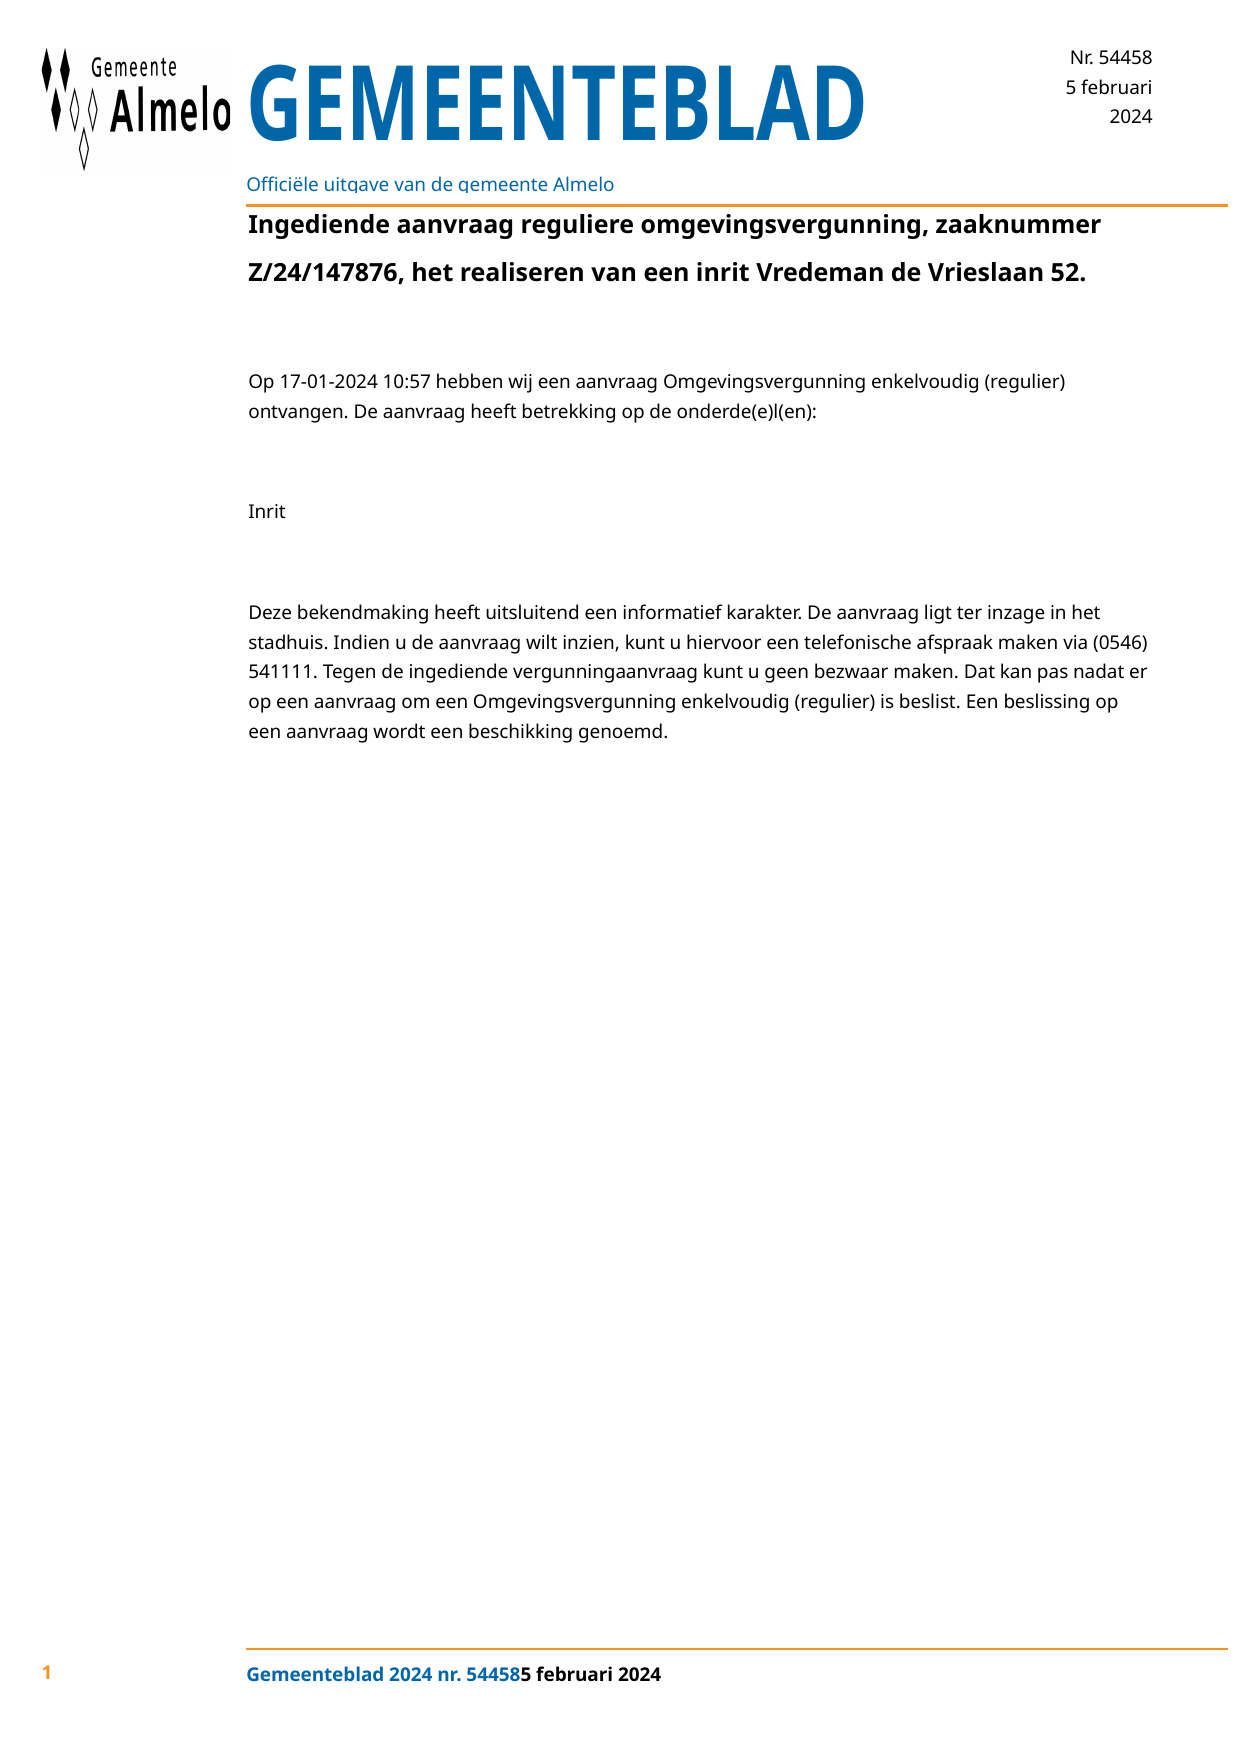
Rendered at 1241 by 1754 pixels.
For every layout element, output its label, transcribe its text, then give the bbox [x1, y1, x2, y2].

text Ingediende aanvraag reguliere omgevingsvergunning, zaaknummer Z/24/147876, het realiseren van een inrit Vredeman de Vrieslaan 52. [248, 207, 1152, 288]
text Inrit [248, 499, 1152, 524]
picture [41, 47, 231, 172]
text Deze bekendmaking heeft uitsluitend een informatief karakter. De aanvraag ligt ter inzage in het stadhuis. Indien u de aanvraag wilt inzien, kunt u hiervoor een telefonische afspraak maken via (0546) 541111. Tegen de ingediende vergunningaanvraag kunt u geen bezwaar maken. Dat kan pas nadat er op een aanvraag om een Omgevingsvergunning enkelvoudig (regulier) is beslist. Een beslissing op een aanvraag wordt een beschikking genoemd. [248, 599, 1152, 744]
text Op 17-01-2024 10:57 hebben wij een aanvraag Omgevingsvergunning enkelvoudig (regulier) ontvangen. De aanvraag heeft betrekking op de onderde(e)l(en): [248, 368, 1152, 424]
